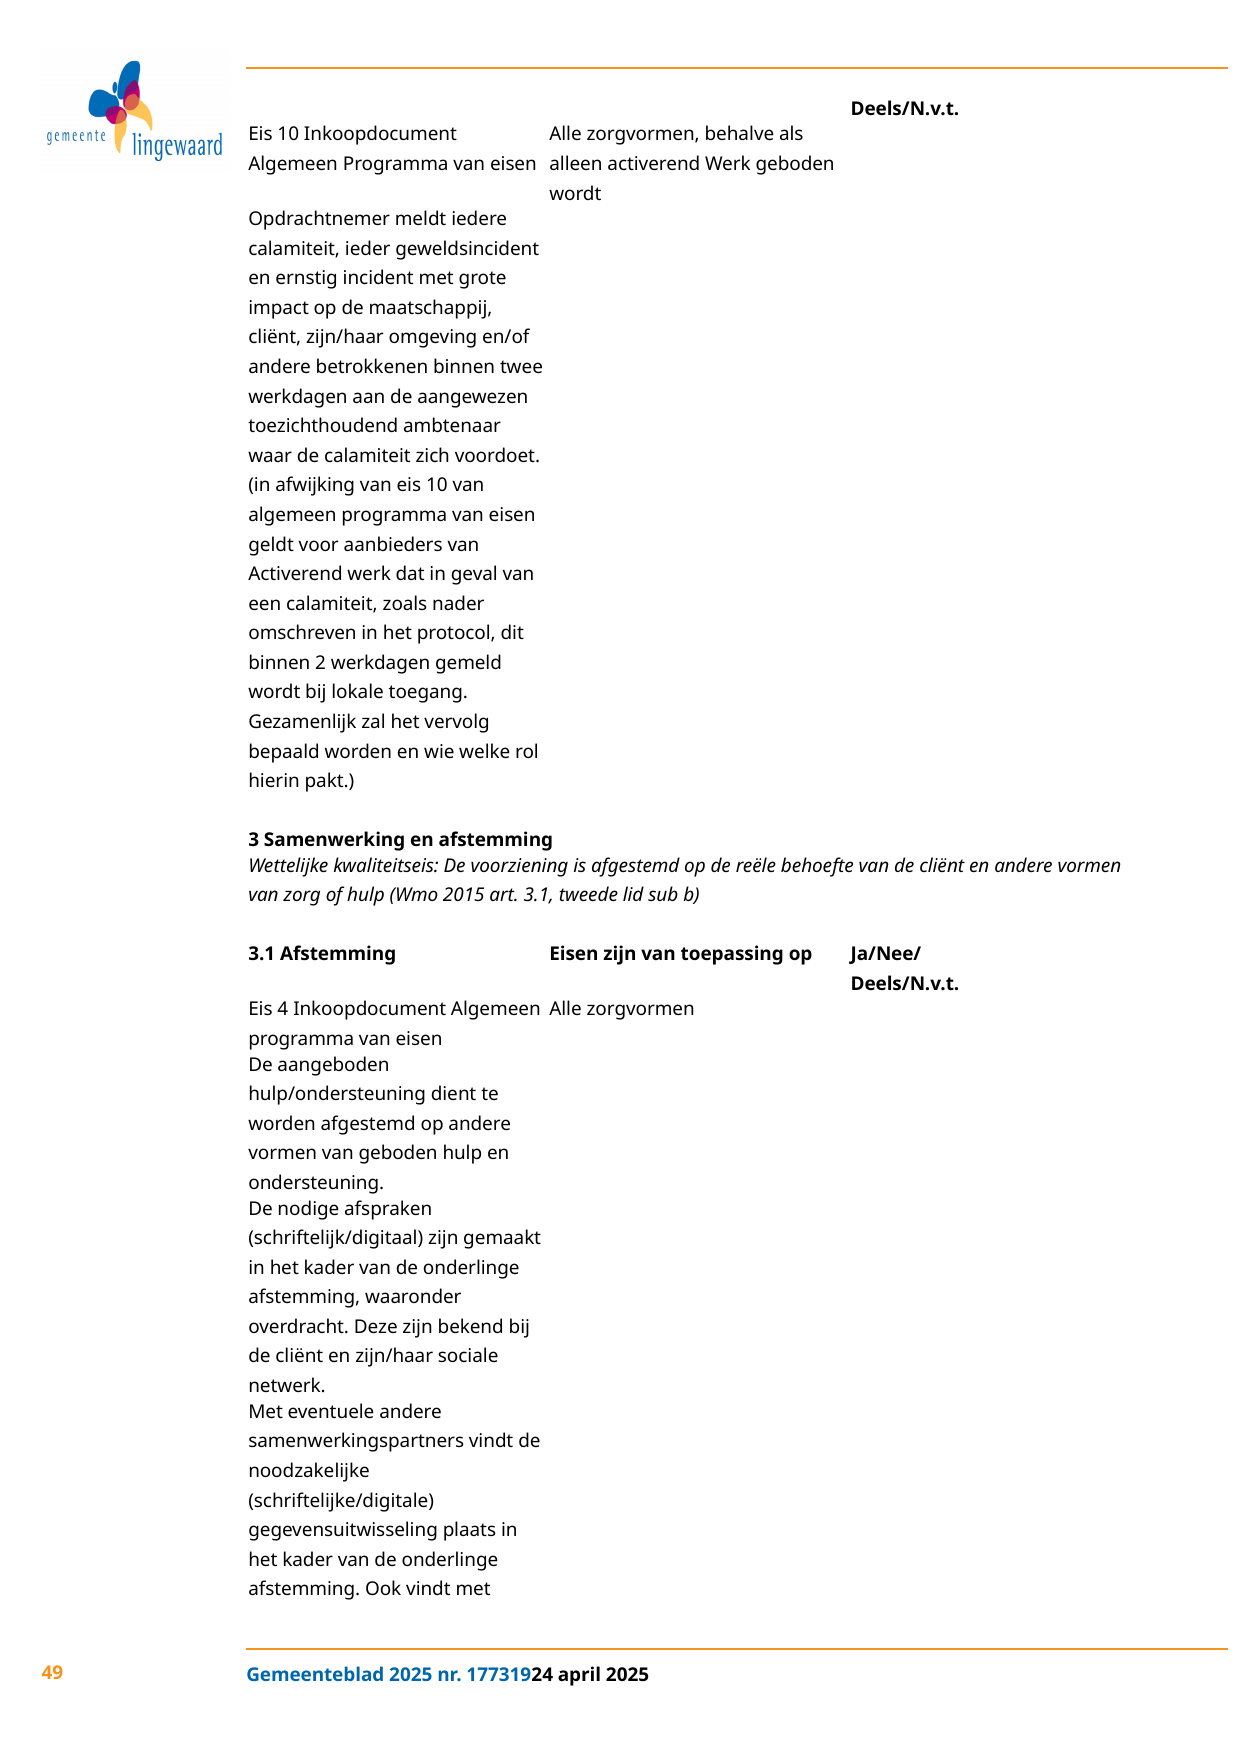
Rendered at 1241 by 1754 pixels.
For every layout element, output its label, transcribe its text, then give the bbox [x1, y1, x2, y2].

table_header [549, 95, 850, 121]
table_header Eisen zijn van toepassing op [549, 940, 850, 995]
table_header Ja/Nee/ Deels/N.v.t. [850, 940, 1152, 995]
table_cell Met eventuele andere samenwerkingspartners vindt de noodzakelijke (schriftelijke/digitale) gegevensuitwisseling plaats in het kader van de onderlinge afstemming. Ook vindt met [248, 1398, 549, 1601]
table_header 3 Samenwerking en afstemming [248, 826, 1152, 852]
table_cell [850, 1398, 1152, 1601]
table_cell Alle zorgvormen [549, 995, 850, 1051]
table_header Deels/N.v.t. [850, 95, 1152, 121]
table_header 3.1 Afstemming [248, 940, 549, 995]
table_cell Eis 10 Inkoopdocument Algemeen Programma van eisen [248, 121, 549, 205]
table_cell [549, 1051, 850, 1195]
table_cell [850, 205, 1152, 793]
table_cell Eis 4 Inkoopdocument Algemeen programma van eisen [248, 995, 549, 1051]
table_header [248, 95, 549, 121]
table_cell De aangeboden hulp/ondersteuning dient te worden afgestemd op andere vormen van geboden hulp en ondersteuning. [248, 1051, 549, 1195]
table_cell [850, 995, 1152, 1051]
table_cell [549, 1195, 850, 1398]
table_cell [549, 205, 850, 793]
table_cell [850, 1051, 1152, 1195]
table_cell [850, 1195, 1152, 1398]
picture [41, 47, 231, 172]
table_cell Wettelijke kwaliteitseis: De voorziening is afgestemd op de reële behoefte van de cliënt en andere vormen van zorg of hulp (Wmo 2015 art. 3.1, tweede lid sub b) [248, 852, 1152, 907]
table_cell Alle zorgvormen, behalve als alleen activerend Werk geboden wordt [549, 121, 850, 205]
table_cell Opdrachtnemer meldt iedere calamiteit, ieder geweldsincident en ernstig incident met grote impact op de maatschappij, cliënt, zijn/haar omgeving en/of andere betrokkenen binnen twee werkdagen aan de aangewezen toezichthoudend ambtenaar waar de calamiteit zich voordoet. (in afwijking van eis 10 van algemeen programma van eisen geldt voor aanbieders van Activerend werk dat in geval van een calamiteit, zoals nader omschreven in het protocol, dit binnen 2 werkdagen gemeld wordt bij lokale toegang. Gezamenlijk zal het vervolg bepaald worden en wie welke rol hierin pakt.) [248, 205, 549, 793]
table_cell [549, 1398, 850, 1601]
table_cell [850, 121, 1152, 205]
table_cell De nodige afspraken (schriftelijk/digitaal) zijn gemaakt in het kader van de onderlinge afstemming, waaronder overdracht. Deze zijn bekend bij de cliënt en zijn/haar sociale netwerk. [248, 1195, 549, 1398]
